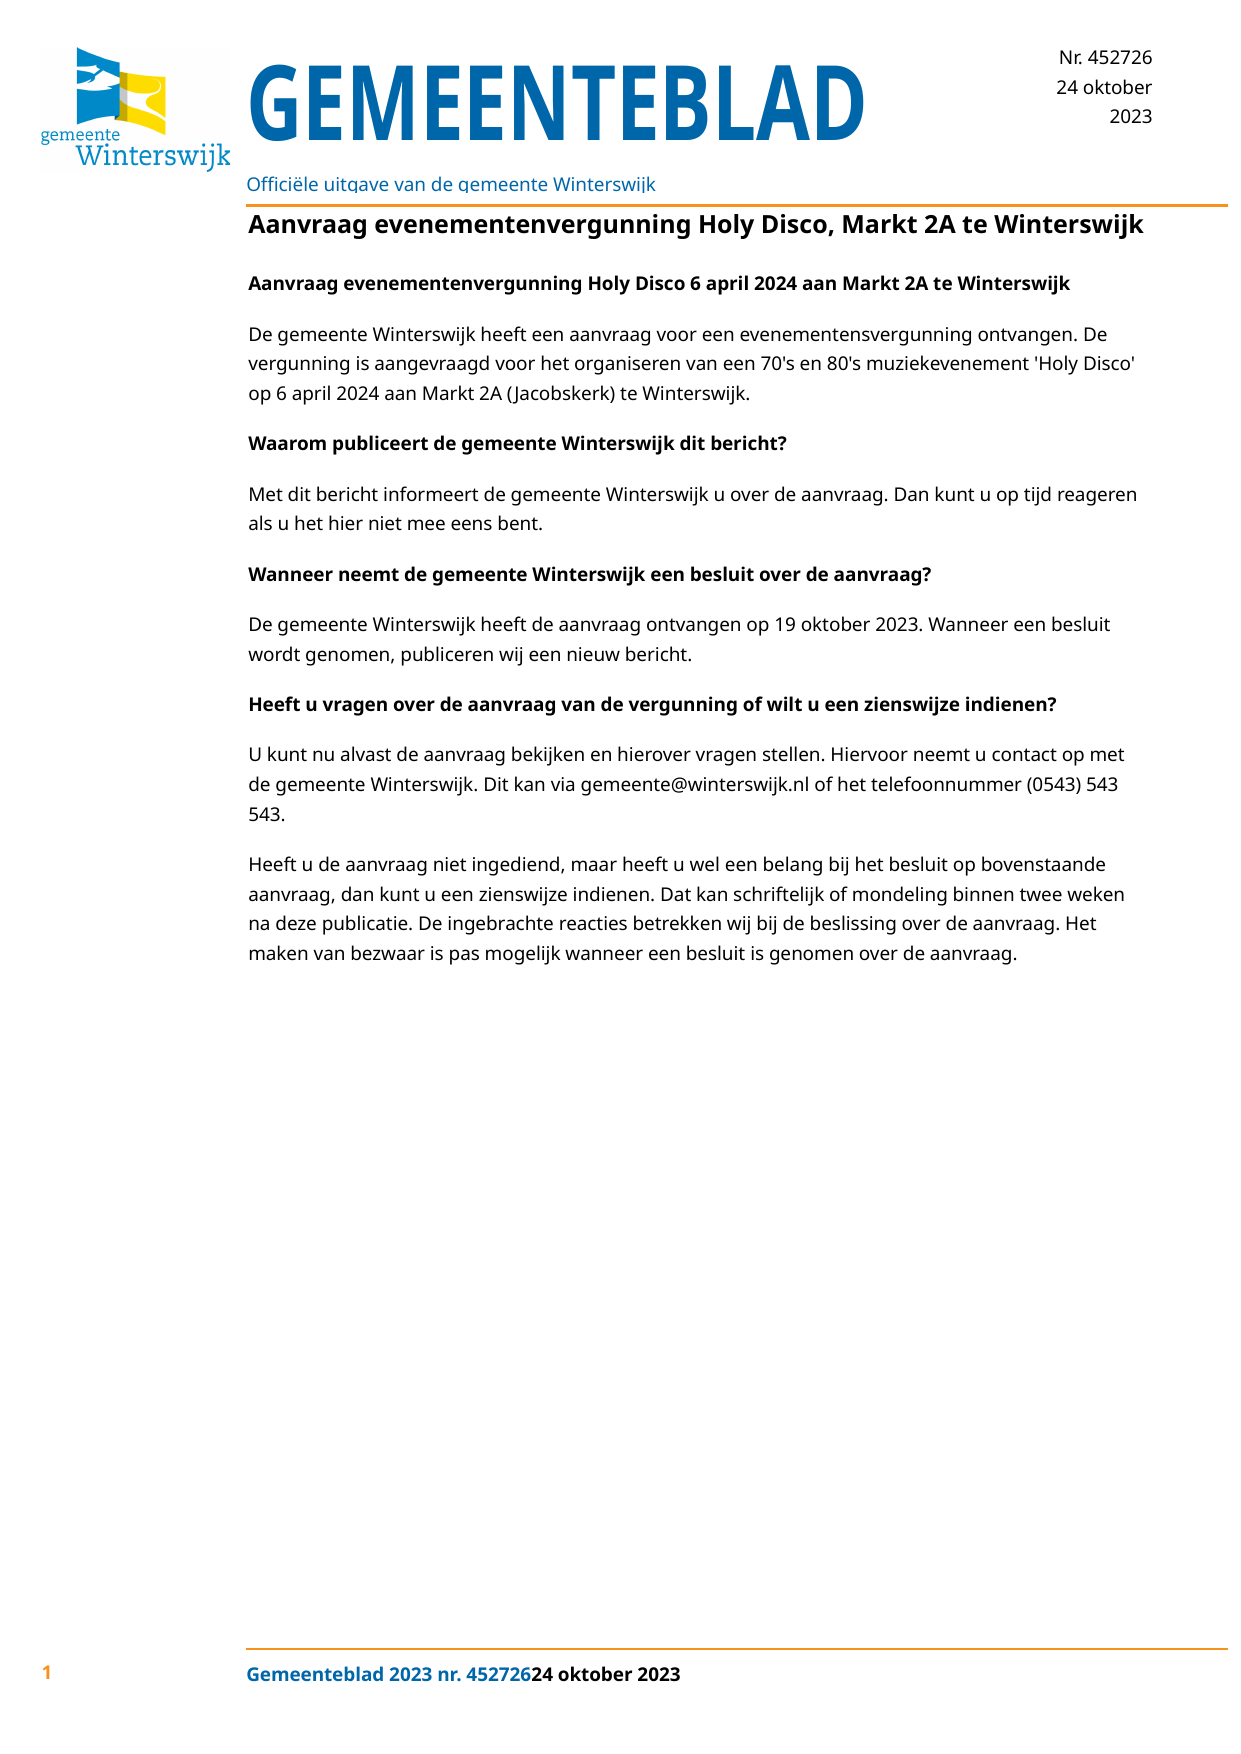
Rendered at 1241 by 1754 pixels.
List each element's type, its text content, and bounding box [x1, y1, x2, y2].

text De gemeente Winterswijk heeft de aanvraag ontvangen op 19 oktober 2023. Wanneer een besluit wordt genomen, publiceren wij een nieuw bericht. [248, 611, 1152, 666]
text Met dit bericht informeert de gemeente Winterswijk u over de aanvraag. Dan kunt u op tijd reageren als u het hier niet mee eens bent. [248, 481, 1152, 536]
text Heeft u de aanvraag niet ingediend, maar heeft u wel een belang bij het besluit op bovenstaande aanvraag, dan kunt u een zienswijze indienen. Dat kan schriftelijk of mondeling binnen twee weken na deze publicatie. De ingebrachte reacties betrekken wij bij de beslissing over de aanvraag. Het maken van bezwaar is pas mogelijk wanneer een besluit is genomen over de aanvraag. [248, 851, 1152, 966]
text Aanvraag evenementenvergunning Holy Disco, Markt 2A te Winterswijk [248, 207, 1152, 241]
picture [41, 47, 231, 172]
picture [225, 153, 231, 162]
text De gemeente Winterswijk heeft een aanvraag voor een evenementensvergunning ontvangen. De vergunning is aangevraagd voor het organiseren van een 70's en 80's muziekevenement 'Holy Disco' op 6 april 2024 aan Markt 2A (Jacobskerk) te Winterswijk. [248, 321, 1152, 406]
text U kunt nu alvast de aanvraag bekijken en hierover vragen stellen. Hiervoor neemt u contact op met de gemeente Winterswijk. Dit kan via gemeente@winterswijk.nl of het telefoonnummer (0543) 543 543. [248, 742, 1152, 826]
text Aanvraag evenementenvergunning Holy Disco 6 april 2024 aan Markt 2A te Winterswijk [248, 270, 1152, 296]
text Wanneer neemt de gemeente Winterswijk een besluit over de aanvraag? [248, 561, 1152, 586]
text Heeft u vragen over de aanvraag van de vergunning of wilt u een zienswijze indienen? [248, 691, 1152, 717]
text Waarom publiceert de gemeente Winterswijk dit bericht? [248, 430, 1152, 456]
